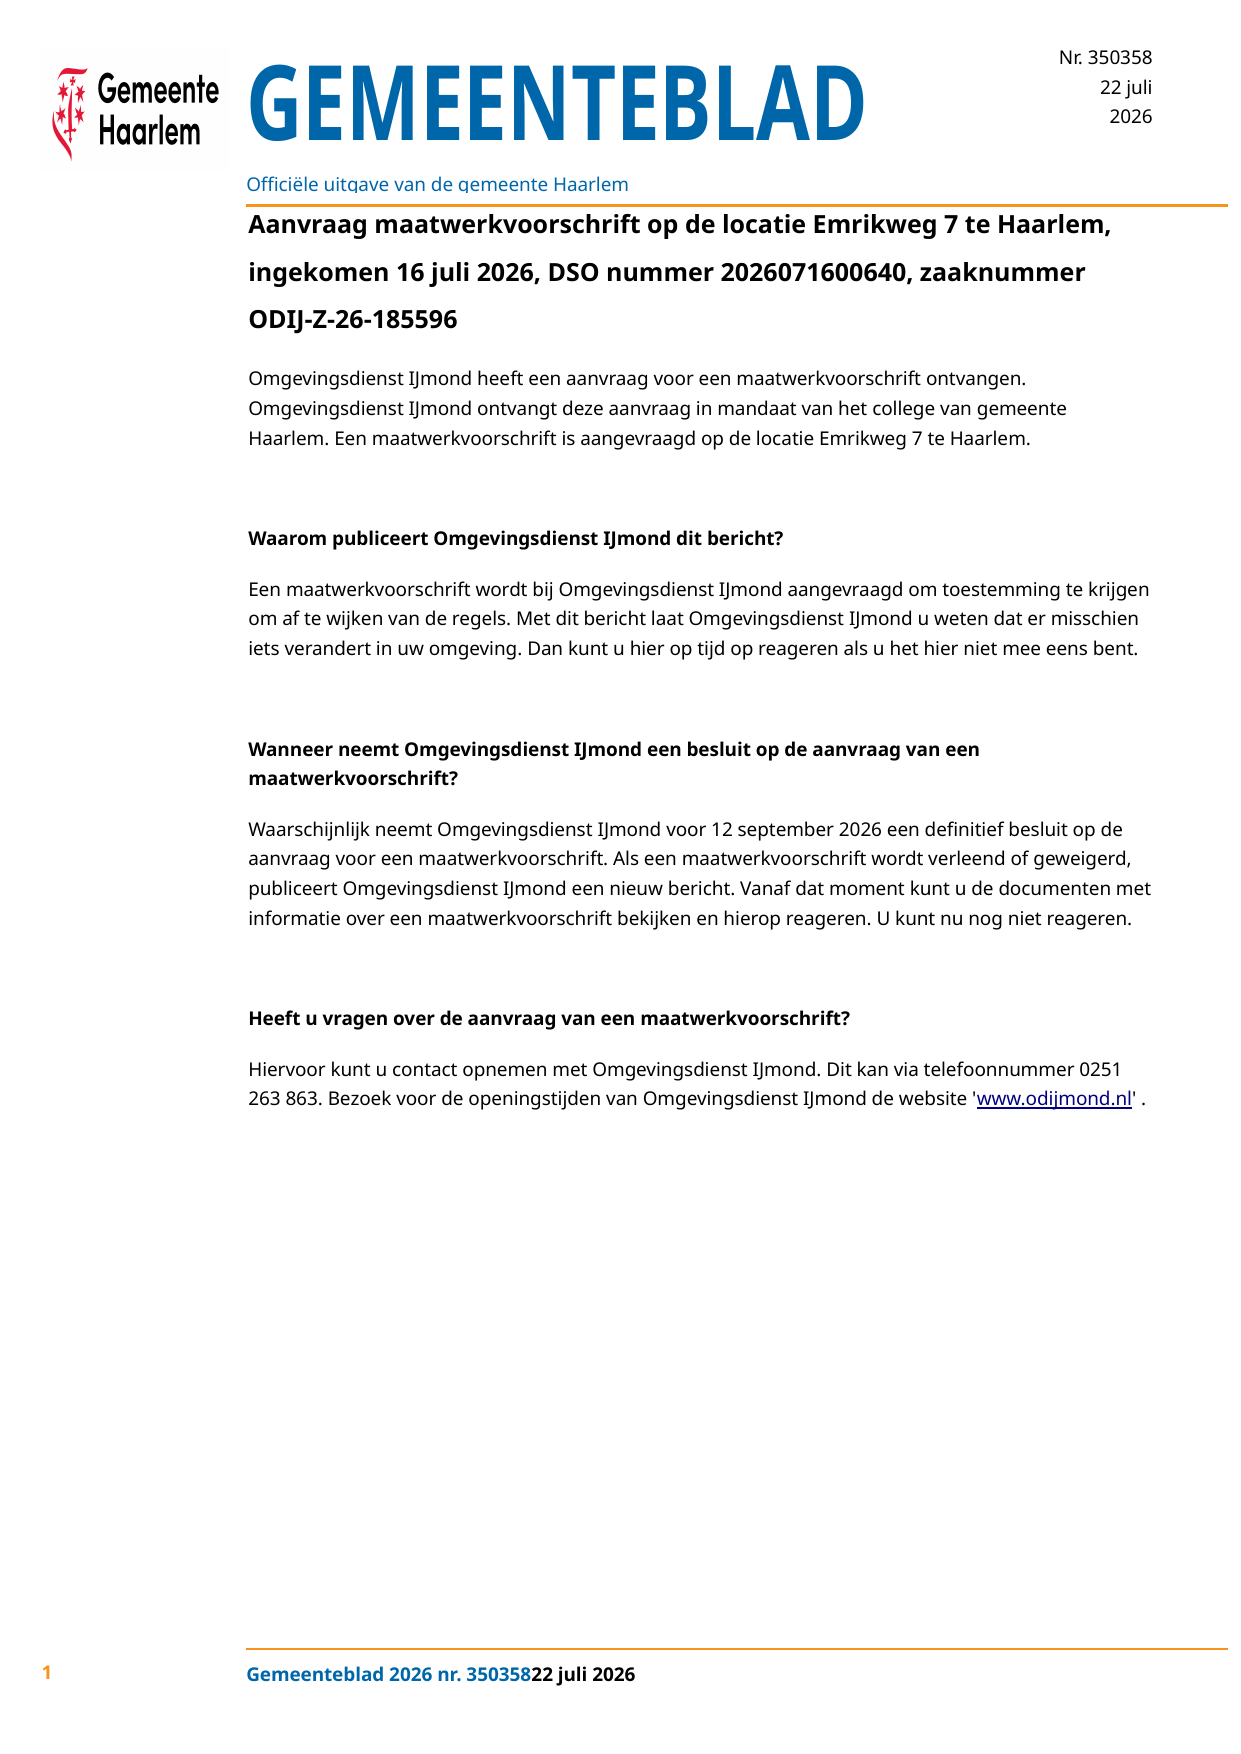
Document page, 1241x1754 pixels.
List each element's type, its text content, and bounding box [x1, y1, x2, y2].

text Omgevingsdienst IJmond heeft een aanvraag voor een maatwerkvoorschrift ontvangen. Omgevingsdienst IJmond ontvangt deze aanvraag in mandaat van het college van gemeente Haarlem. Een maatwerkvoorschrift is aangevraagd op de locatie Emrikweg 7 te Haarlem. [248, 366, 1152, 450]
text Een maatwerkvoorschrift wordt bij Omgevingsdienst IJmond aangevraagd om toestemming te krijgen om af te wijken van de regels. Met dit bericht laat Omgevingsdienst IJmond u weten dat er misschien iets verandert in uw omgeving. Dan kunt u hier op tijd op reageren als u het hier niet mee eens bent. [248, 576, 1152, 661]
text Aanvraag maatwerkvoorschrift op de locatie Emrikweg 7 te Haarlem, ingekomen 16 juli 2026, DSO nummer 2026071600640, zaaknummer ODIJ-Z-26-185596 [248, 207, 1152, 336]
text Waarom publiceert Omgevingsdienst IJmond dit bericht? [248, 526, 1152, 551]
text Heeft u vragen over de aanvraag van een maatwerkvoorschrift? [248, 1006, 1152, 1031]
picture [41, 47, 231, 172]
text Wanneer neemt Omgevingsdienst IJmond een besluit op de aanvraag van een maatwerkvoorschrift? [248, 736, 1152, 791]
text Waarschijnlijk neemt Omgevingsdienst IJmond voor 12 september 2026 een definitief besluit op de aanvraag voor een maatwerkvoorschrift. Als een maatwerkvoorschrift wordt verleend of geweigerd, publiceert Omgevingsdienst IJmond een nieuw bericht. Vanaf dat moment kunt u de documenten met informatie over een maatwerkvoorschrift bekijken en hierop reageren. U kunt nu nog niet reageren. [248, 816, 1152, 930]
text Hiervoor kunt u contact opnemen met Omgevingsdienst IJmond. Dit kan via telefoonnummer 0251 263 863. Bezoek voor de openingstijden van Omgevingsdienst IJmond de website 'www.odijmond.nl' . [248, 1056, 1152, 1111]
